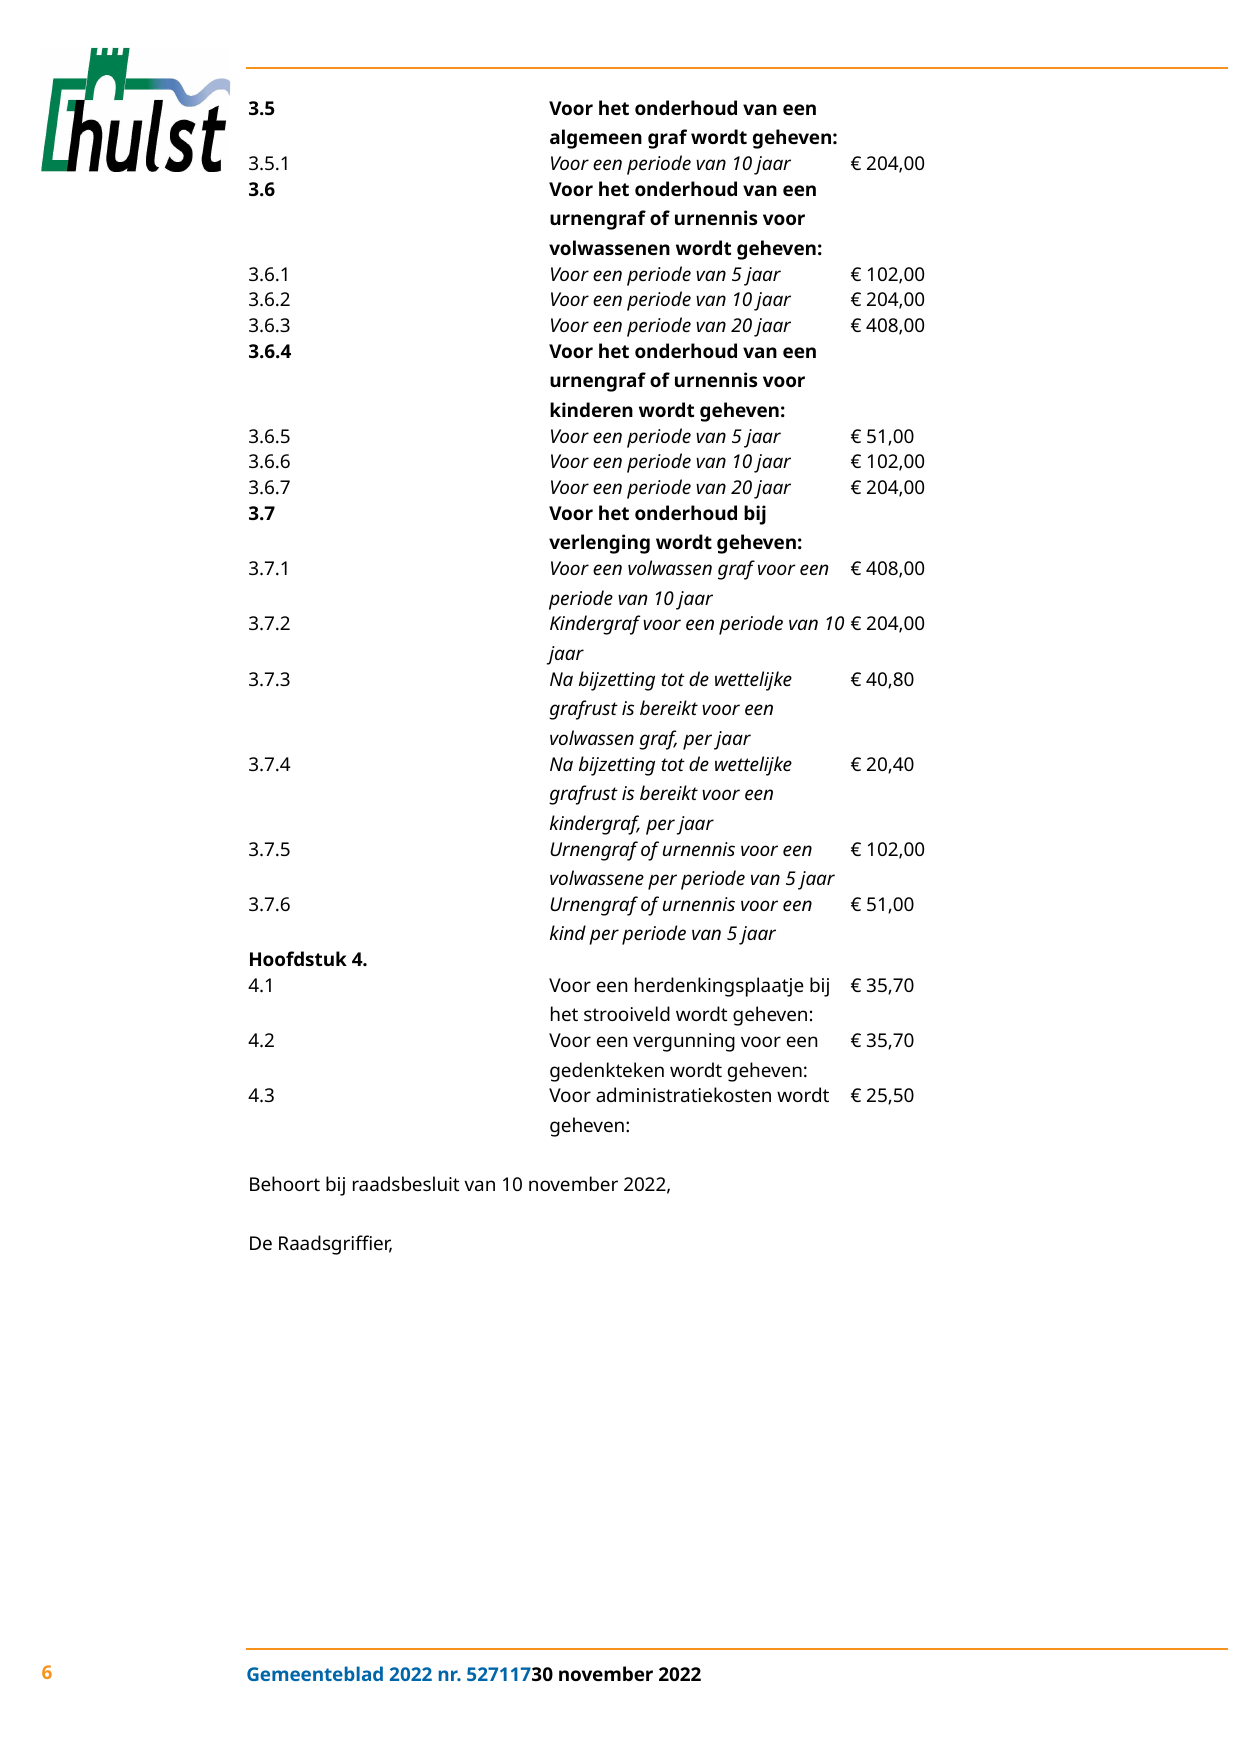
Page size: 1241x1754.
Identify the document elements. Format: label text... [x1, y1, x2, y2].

table_cell [850, 500, 1152, 555]
table_cell € 408,00 [850, 312, 1152, 338]
table_cell 3.6.7 [248, 474, 549, 500]
table_cell Voor een volwassen graf voor een periode van 10 jaar [549, 555, 850, 611]
table_cell 3.6.5 [248, 423, 549, 448]
table_cell Voor het onderhoud van een algemeen graf wordt geheven: [549, 95, 850, 150]
table_cell € 204,00 [850, 286, 1152, 312]
table_cell 3.7.1 [248, 555, 549, 611]
table_cell [850, 338, 1152, 423]
table_cell Urnengraf of urnennis voor een volwassene per periode van 5 jaar [549, 836, 850, 891]
table_cell 3.6 [248, 176, 549, 261]
table_cell 3.7.3 [248, 666, 549, 751]
table_cell € 20,40 [850, 751, 1152, 836]
table_cell € 204,00 [850, 150, 1152, 176]
table_cell Voor een periode van 10 jaar [549, 286, 850, 312]
table_cell Voor het onderhoud bij verlenging wordt geheven: [549, 500, 850, 555]
table_cell 4.2 [248, 1028, 549, 1083]
table_cell Urnengraf of urnennis voor een kind per periode van 5 jaar [549, 891, 850, 946]
table_cell 3.5 [248, 95, 549, 150]
table_cell 3.6.2 [248, 286, 549, 312]
text Behoort bij raadsbesluit van 10 november 2022, [248, 1171, 1152, 1197]
table_cell € 25,50 [850, 1083, 1152, 1138]
table_cell [850, 95, 1152, 150]
table_cell € 35,70 [850, 972, 1152, 1027]
table_cell 3.7.4 [248, 751, 549, 836]
table_cell Na bijzetting tot de wettelijke grafrust is bereikt voor een volwassen graf, per jaar [549, 666, 850, 751]
table_cell Kindergraf voor een periode van 10 jaar [549, 611, 850, 666]
table_cell € 102,00 [850, 261, 1152, 286]
table_cell € 204,00 [850, 474, 1152, 500]
table_cell Na bijzetting tot de wettelijke grafrust is bereikt voor een kindergraf, per jaar [549, 751, 850, 836]
table_cell Voor een periode van 10 jaar [549, 449, 850, 474]
table_cell Voor administratiekosten wordt geheven: [549, 1083, 850, 1138]
picture [41, 47, 231, 172]
table_cell € 408,00 [850, 555, 1152, 611]
table_cell € 102,00 [850, 449, 1152, 474]
table_cell 3.6.6 [248, 449, 549, 474]
table_cell € 51,00 [850, 423, 1152, 448]
table_cell 3.7 [248, 500, 549, 555]
table_cell Voor het onderhoud van een urnengraf of urnennis voor kinderen wordt geheven: [549, 338, 850, 423]
table_cell Voor een periode van 20 jaar [549, 312, 850, 338]
table_cell 3.5.1 [248, 150, 549, 176]
table_cell 3.7.5 [248, 836, 549, 891]
table_cell 3.6.4 [248, 338, 549, 423]
table_cell 3.6.3 [248, 312, 549, 338]
table_cell Hoofdstuk 4. [248, 946, 1152, 972]
table_cell Voor een periode van 10 jaar [549, 150, 850, 176]
table_cell € 204,00 [850, 611, 1152, 666]
table_cell Voor een periode van 20 jaar [549, 474, 850, 500]
table_cell € 102,00 [850, 836, 1152, 891]
table_cell Voor een periode van 5 jaar [549, 261, 850, 286]
table_cell Voor een vergunning voor een gedenkteken wordt geheven: [549, 1028, 850, 1083]
table_cell 3.6.1 [248, 261, 549, 286]
table_cell Voor een herdenkingsplaatje bij het strooiveld wordt geheven: [549, 972, 850, 1027]
table_cell 3.7.2 [248, 611, 549, 666]
table_cell € 40,80 [850, 666, 1152, 751]
table_cell [850, 176, 1152, 261]
text De Raadsgriffier, [248, 1230, 1152, 1256]
table_cell € 51,00 [850, 891, 1152, 946]
table_cell 4.1 [248, 972, 549, 1027]
table_cell 3.7.6 [248, 891, 549, 946]
table_cell 4.3 [248, 1083, 549, 1138]
table_cell € 35,70 [850, 1028, 1152, 1083]
table_cell Voor het onderhoud van een urnengraf of urnennis voor volwassenen wordt geheven: [549, 176, 850, 261]
table_cell Voor een periode van 5 jaar [549, 423, 850, 448]
